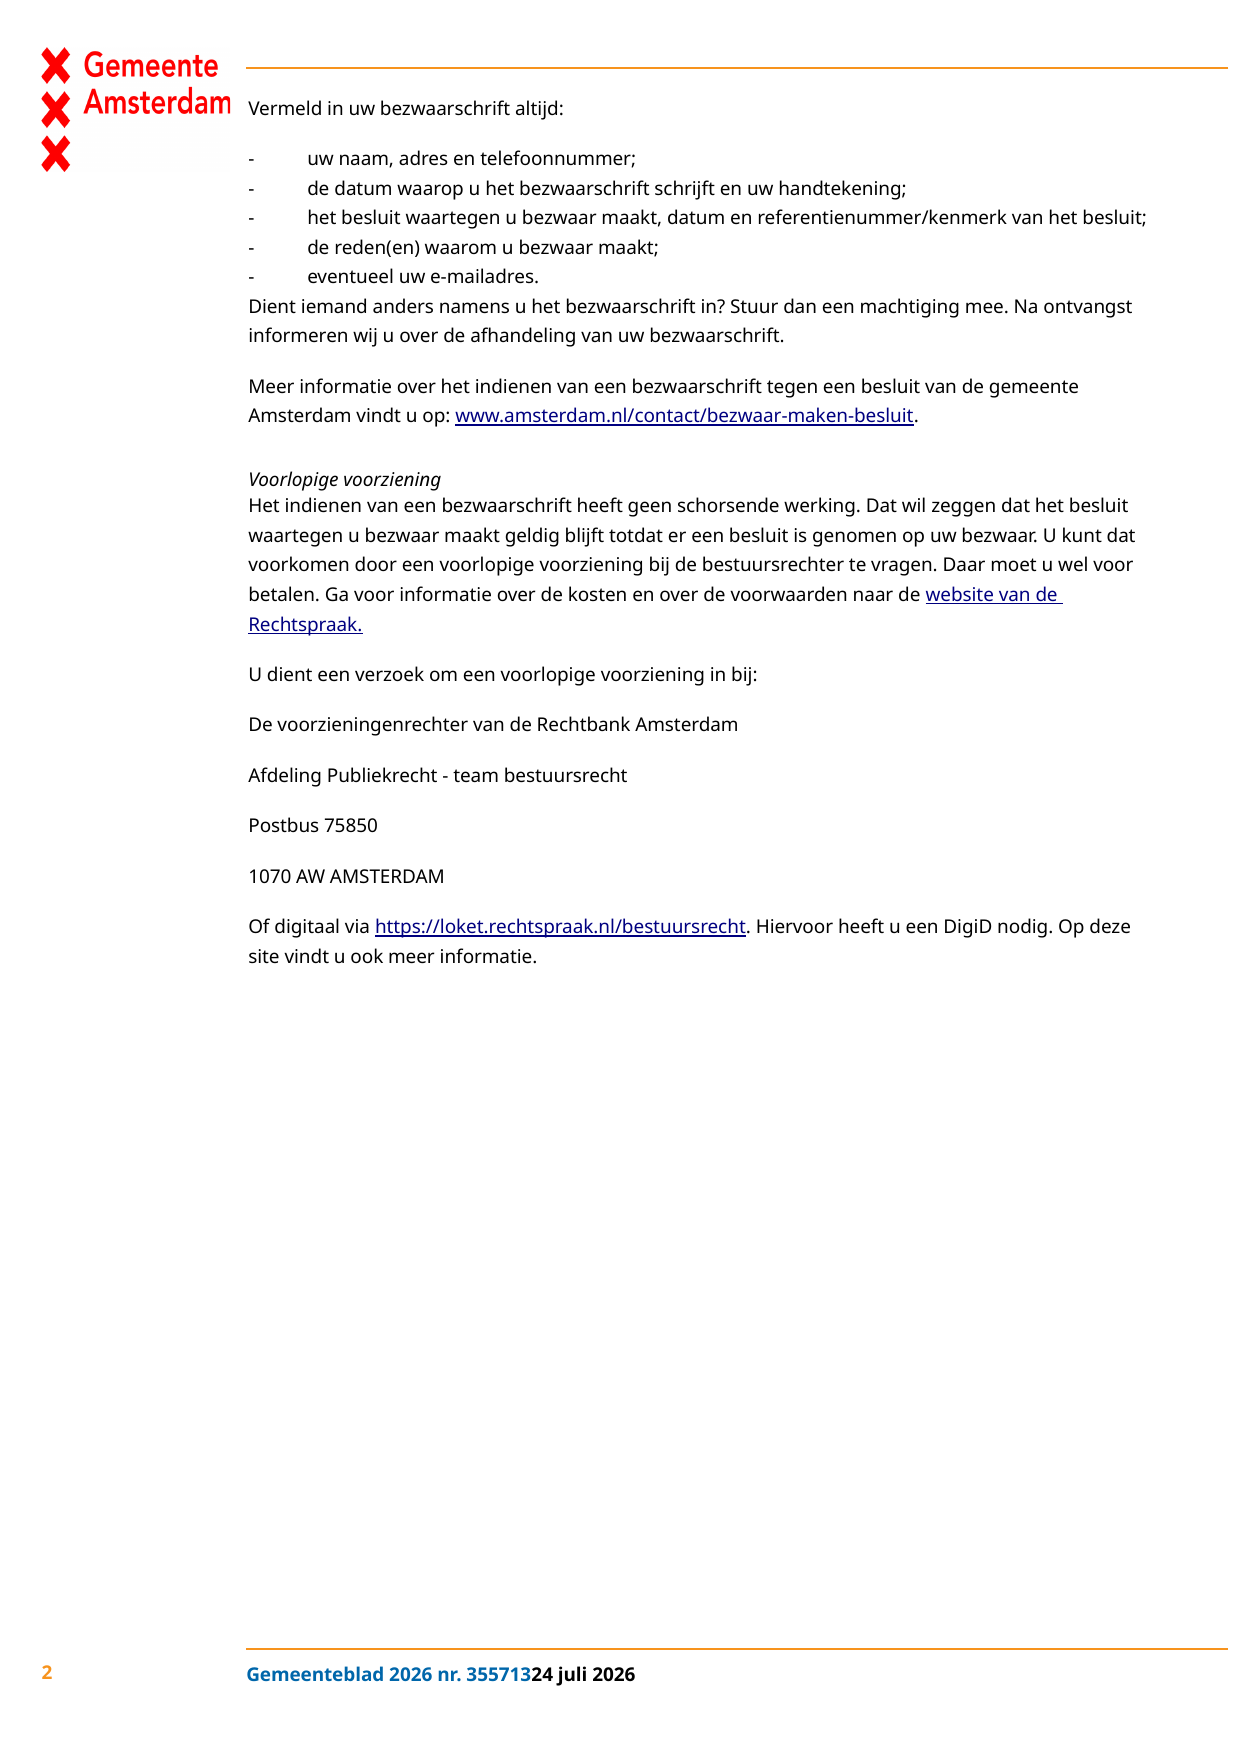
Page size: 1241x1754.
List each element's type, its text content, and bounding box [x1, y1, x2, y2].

text Afdeling Publiekrecht - team bestuursrecht [248, 762, 1152, 788]
text Voorlopige voorziening [248, 467, 1152, 492]
text Postbus 75850 [248, 812, 1152, 838]
text Vermeld in uw bezwaarschrift altijd: [248, 95, 1152, 121]
list eventueel uw e-mailadres. [248, 263, 1152, 289]
text Of digitaal via https://loket.rechtspraak.nl/bestuursrecht. Hiervoor heeft u een DigiD nodig. Op deze site vindt u ook meer informatie. [248, 913, 1152, 968]
list het besluit waartegen u bezwaar maakt, datum en referentienummer/kenmerk van het besluit; [248, 204, 1152, 230]
list de reden(en) waarom u bezwaar maakt; [248, 234, 1152, 260]
list uw naam, adres en telefoonnummer; [248, 145, 1152, 171]
picture [41, 47, 231, 172]
text Het indienen van een bezwaarschrift heeft geen schorsende werking. Dat wil zeggen dat het besluit waartegen u bezwaar maakt geldig blijft totdat er een besluit is genomen op uw bezwaar. U kunt dat voorkomen door een voorlopige voorziening bij de bestuursrechter te vragen. Daar moet u wel voor betalen. Ga voor informatie over de kosten en over de voorwaarden naar de website van de Rechtspraak. [248, 492, 1152, 636]
text 1070 AW AMSTERDAM [248, 863, 1152, 888]
text U dient een verzoek om een voorlopige voorziening in bij: [248, 661, 1152, 687]
text Meer informatie over het indienen van een bezwaarschrift tegen een besluit van de gemeente Amsterdam vindt u op: www.amsterdam.nl/contact/bezwaar-maken-besluit. [248, 373, 1152, 428]
list de datum waarop u het bezwaarschrift schrijft en uw handtekening; [248, 175, 1152, 201]
text Dient iemand anders namens u het bezwaarschrift in? Stuur dan een machtiging mee. Na ontvangst informeren wij u over de afhandeling van uw bezwaarschrift. [248, 293, 1152, 348]
text De voorzieningenrechter van de Rechtbank Amsterdam [248, 712, 1152, 737]
